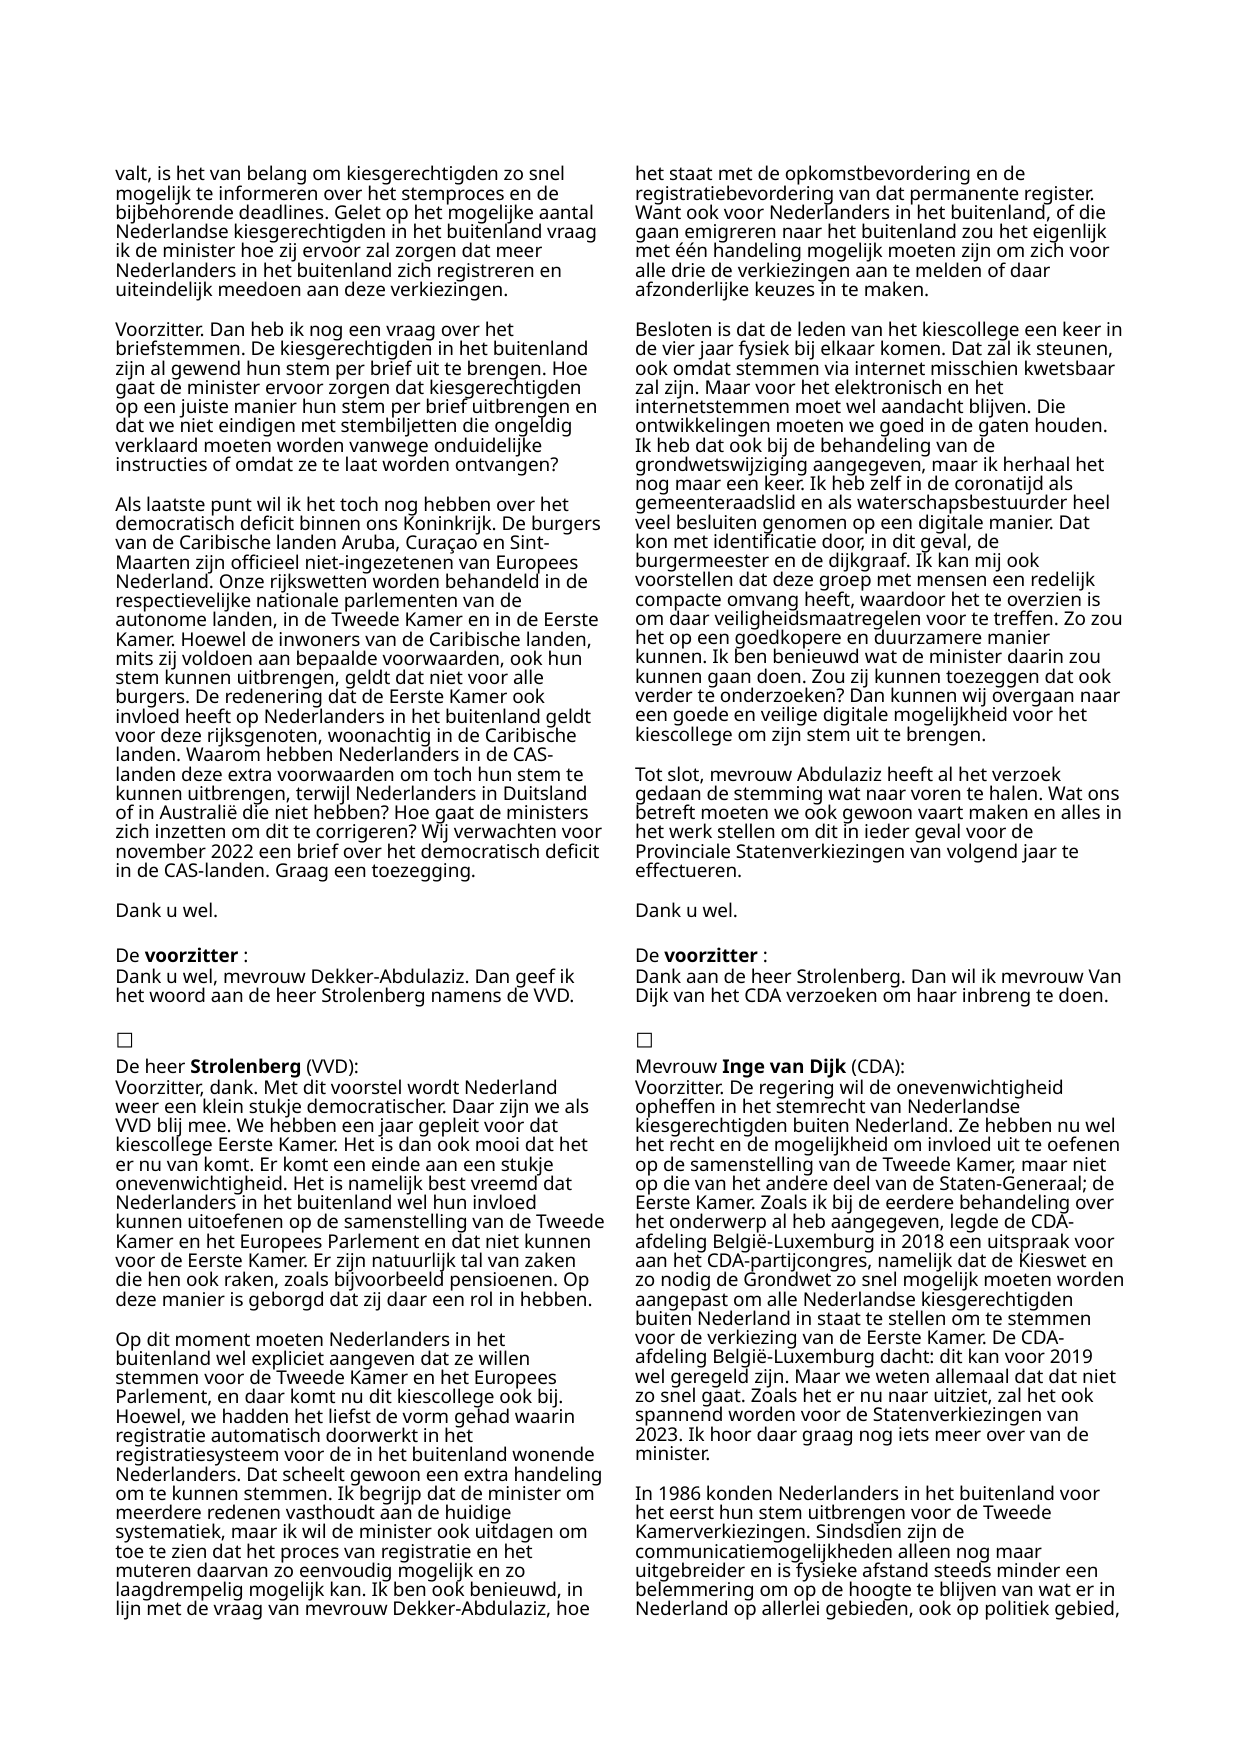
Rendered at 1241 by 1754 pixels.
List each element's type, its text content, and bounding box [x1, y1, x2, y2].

text Als laatste punt wil ik het toch nog hebben over het democratisch deficit binnen ons Koninkrijk. De burgers van de Caribische landen Aruba, Curaçao en Sint-Maarten zijn officieel niet-ingezetenen van Europees Nederland. Onze rijkswetten worden behandeld in de respectievelijke nationale parlementen van de autonome landen, in de Tweede Kamer en in de Eerste Kamer. Hoewel de inwoners van de Caribische landen, mits zij voldoen aan bepaalde voorwaarden, ook hun stem kunnen uitbrengen, geldt dat niet voor alle burgers. De redenering dat de Eerste Kamer ook invloed heeft op Nederlanders in het buitenland geldt voor deze rijksgenoten, woonachtig in de Caribische landen. Waarom hebben Nederlanders in de CAS-landen deze extra voorwaarden om toch hun stem te kunnen uitbrengen, terwijl Nederlanders in Duitsland of in Australië die niet hebben? Hoe gaat de ministers zich inzetten om dit te corrigeren? Wij verwachten voor november 2022 een brief over het democratisch deficit in de CAS-landen. Graag een toezegging. [115, 496, 605, 881]
text De voorzitter : [635, 942, 1125, 968]
text ⬜ [635, 1027, 1125, 1053]
text Mevrouw Inge van Dijk (CDA): [635, 1053, 1125, 1079]
text Tot slot, mevrouw Abdulaziz heeft al het verzoek gedaan de stemming wat naar voren te halen. Wat ons betreft moeten we ook gewoon vaart maken en alles in het werk stellen om dit in ieder geval voor de Provinciale Statenverkiezingen van volgend jaar te effectueren. [635, 766, 1125, 881]
text Voorzitter, dank. Met dit voorstel wordt Nederland weer een klein stukje democratischer. Daar zijn we als VVD blij mee. We hebben een jaar gepleit voor dat kiescollege Eerste Kamer. Het is dan ook mooi dat het er nu van komt. Er komt een einde aan een stukje onevenwichtigheid. Het is namelijk best vreemd dat Nederlanders in het buitenland wel hun invloed kunnen uitoefenen op de samenstelling van de Tweede Kamer en het Europees Parlement en dat niet kunnen voor de Eerste Kamer. Er zijn natuurlijk tal van zaken die hen ook raken, zoals bijvoorbeeld pensioenen. Op deze manier is geborgd dat zij daar een rol in hebben. [115, 1079, 605, 1310]
text het staat met de opkomstbevordering en de registratiebevordering van dat permanente register. Want ook voor Nederlanders in het buitenland, of die gaan emigreren naar het buitenland zou het eigenlijk met één handeling mogelijk moeten zijn om zich voor alle drie de verkiezingen aan te melden of daar afzonderlijke keuzes in te maken. [635, 165, 1125, 300]
text ⬜ [115, 1027, 605, 1053]
text Dank u wel. [635, 902, 1125, 921]
text De voorzitter : [115, 942, 605, 968]
text Op dit moment moeten Nederlanders in het buitenland wel expliciet aangeven dat ze willen stemmen voor de Tweede Kamer en het Europees Parlement, en daar komt nu dit kiescollege ook bij. Hoewel, we hadden het liefst de vorm gehad waarin registratie automatisch doorwerkt in het registratiesysteem voor de in het buitenland wonende Nederlanders. Dat scheelt gewoon een extra handeling om te kunnen stemmen. Ik begrijp dat de minister om meerdere redenen vasthoudt aan de huidige systematiek, maar ik wil de minister ook uitdagen om toe te zien dat het proces van registratie en het muteren daarvan zo eenvoudig mogelijk en zo laagdrempelig mogelijk kan. Ik ben ook benieuwd, in lijn met de vraag van mevrouw Dekker-Abdulaziz, hoe [115, 1331, 605, 1620]
text Voorzitter. Dan heb ik nog een vraag over het briefstemmen. De kiesgerechtigden in het buitenland zijn al gewend hun stem per brief uit te brengen. Hoe gaat de minister ervoor zorgen dat kiesgerechtigden op een juiste manier hun stem per brief uitbrengen en dat we niet eindigen met stembiljetten die ongeldig verklaard moeten worden vanwege onduidelijke instructies of omdat ze te laat worden ontvangen? [115, 321, 605, 475]
text In 1986 konden Nederlanders in het buitenland voor het eerst hun stem uitbrengen voor de Tweede Kamerverkiezingen. Sindsdien zijn de communicatiemogelijkheden alleen nog maar uitgebreider en is fysieke afstand steeds minder een belemmering om op de hoogte te blijven van wat er in Nederland op allerlei gebieden, ook op politiek gebied, [635, 1485, 1125, 1620]
text Besloten is dat de leden van het kiescollege een keer in de vier jaar fysiek bij elkaar komen. Dat zal ik steunen, ook omdat stemmen via internet misschien kwetsbaar zal zijn. Maar voor het elektronisch en het internetstemmen moet wel aandacht blijven. Die ontwikkelingen moeten we goed in de gaten houden. Ik heb dat ook bij de behandeling van de grondwetswijziging aangegeven, maar ik herhaal het nog maar een keer. Ik heb zelf in de coronatijd als gemeenteraadslid en als waterschapsbestuurder heel veel besluiten genomen op een digitale manier. Dat kon met identificatie door, in dit geval, de burgermeester en de dijkgraaf. Ik kan mij ook voorstellen dat deze groep met mensen een redelijk compacte omvang heeft, waardoor het te overzien is om daar veiligheidsmaatregelen voor te treffen. Zo zou het op een goedkopere en duurzamere manier kunnen. Ik ben benieuwd wat de minister daarin zou kunnen gaan doen. Zou zij kunnen toezeggen dat ook verder te onderzoeken? Dan kunnen wij overgaan naar een goede en veilige digitale mogelijkheid voor het kiescollege om zijn stem uit te brengen. [635, 321, 1125, 745]
text Dank u wel. [115, 902, 605, 921]
text Voorzitter. De regering wil de onevenwichtigheid opheffen in het stemrecht van Nederlandse kiesgerechtigden buiten Nederland. Ze hebben nu wel het recht en de mogelijkheid om invloed uit te oefenen op de samenstelling van de Tweede Kamer, maar niet op die van het andere deel van de Staten-Generaal; de Eerste Kamer. Zoals ik bij de eerdere behandeling over het onderwerp al heb aangegeven, legde de CDA-afdeling België-Luxemburg in 2018 een uitspraak voor aan het CDA-partijcongres, namelijk dat de Kieswet en zo nodig de Grondwet zo snel mogelijk moeten worden aangepast om alle Nederlandse kiesgerechtigden buiten Nederland in staat te stellen om te stemmen voor de verkiezing van de Eerste Kamer. De CDA-afdeling België-Luxemburg dacht: dit kan voor 2019 wel geregeld zijn. Maar we weten allemaal dat dat niet zo snel gaat. Zoals het er nu naar uitziet, zal het ook spannend worden voor de Statenverkiezingen van 2023. Ik hoor daar graag nog iets meer over van de minister. [635, 1079, 1125, 1464]
text Dank u wel, mevrouw Dekker-Abdulaziz. Dan geef ik het woord aan de heer Strolenberg namens de VVD. [115, 968, 605, 1006]
text Dank aan de heer Strolenberg. Dan wil ik mevrouw Van Dijk van het CDA verzoeken om haar inbreng te doen. [635, 968, 1125, 1006]
text De heer Strolenberg (VVD): [115, 1053, 605, 1079]
text valt, is het van belang om kiesgerechtigden zo snel mogelijk te informeren over het stemproces en de bijbehorende deadlines. Gelet op het mogelijke aantal Nederlandse kiesgerechtigden in het buitenland vraag ik de minister hoe zij ervoor zal zorgen dat meer Nederlanders in het buitenland zich registreren en uiteindelijk meedoen aan deze verkiezingen. [115, 165, 605, 300]
